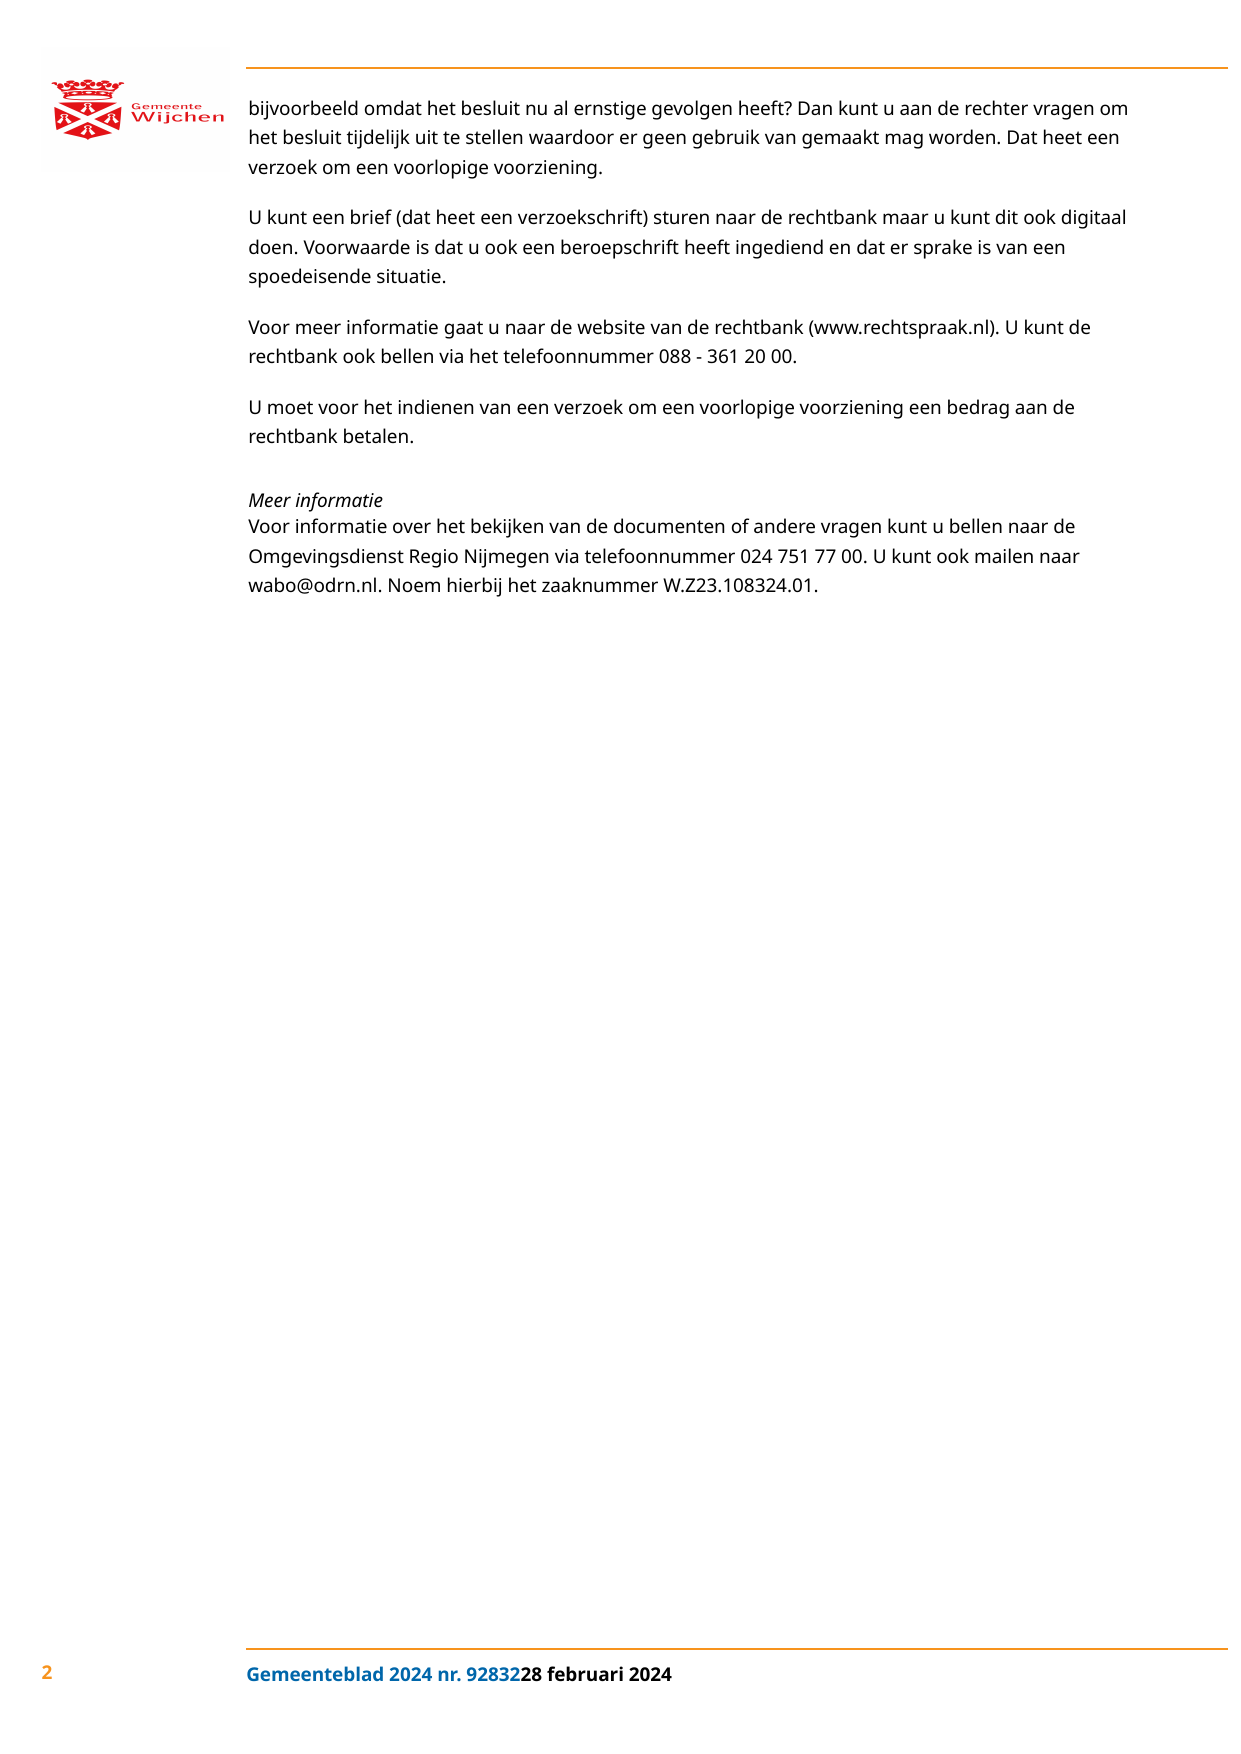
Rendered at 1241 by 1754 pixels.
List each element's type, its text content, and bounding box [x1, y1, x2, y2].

text U moet voor het indienen van een verzoek om een voorlopige voorziening een bedrag aan de rechtbank betalen. [248, 394, 1152, 449]
text Voor informatie over het bekijken van de documenten of andere vragen kunt u bellen naar de Omgevingsdienst Regio Nijmegen via telefoonnummer 024 751 77 00. U kunt ook mailen naar wabo@odrn.nl. Noem hierbij het zaaknummer W.Z23.108324.01. [248, 513, 1152, 598]
text Meer informatie [248, 487, 1152, 513]
text Voor meer informatie gaat u naar de website van de rechtbank (www.rechtspraak.nl). U kunt de rechtbank ook bellen via het telefoonnummer 088 - 361 20 00. [248, 314, 1152, 369]
text U kunt een brief (dat heet een verzoekschrift) sturen naar de rechtbank maar u kunt dit ook digitaal doen. Voorwaarde is dat u ook een beroepschrift heeft ingediend en dat er sprake is van een spoedeisende situatie. [248, 204, 1152, 289]
text bijvoorbeeld omdat het besluit nu al ernstige gevolgen heeft? Dan kunt u aan de rechter vragen om het besluit tijdelijk uit te stellen waardoor er geen gebruik van gemaakt mag worden. Dat heet een verzoek om een voorlopige voorziening. [248, 95, 1152, 180]
picture [41, 47, 231, 172]
